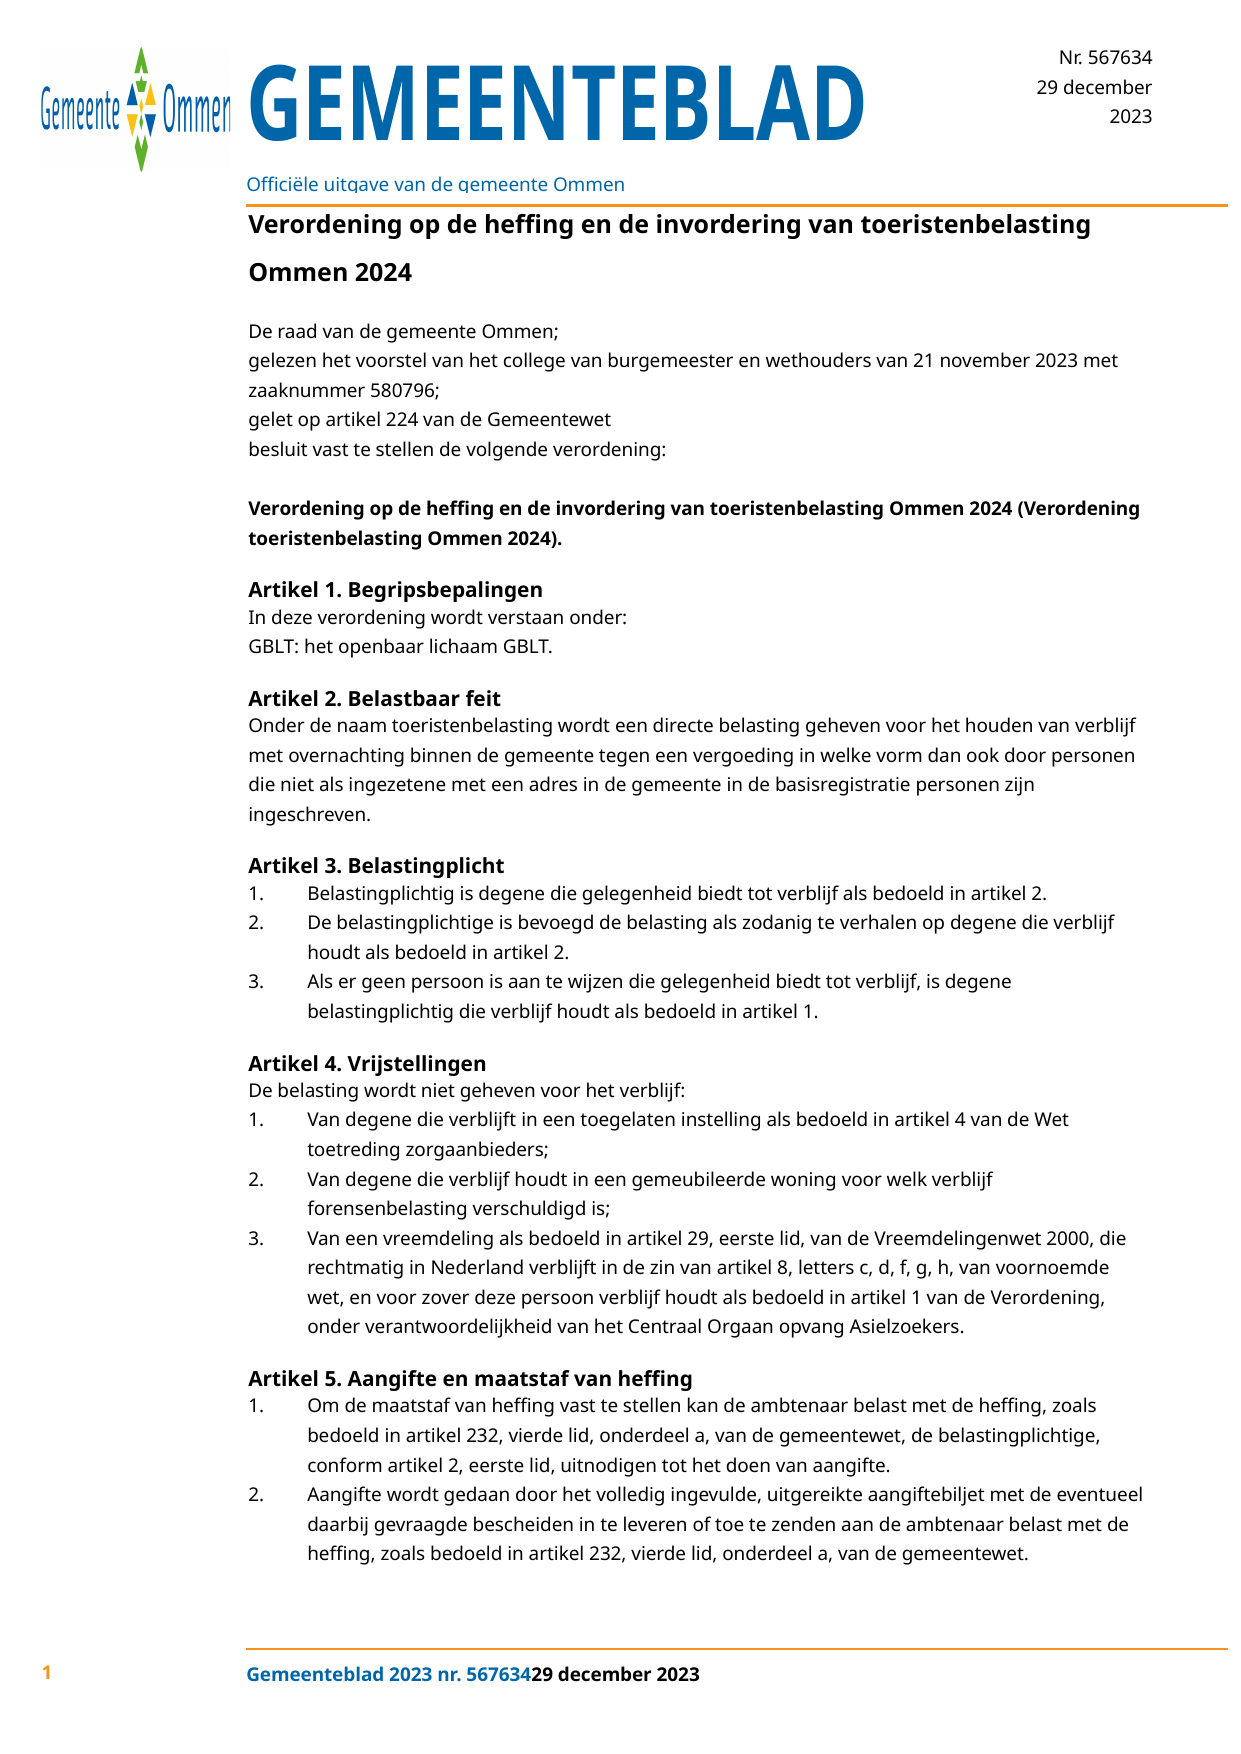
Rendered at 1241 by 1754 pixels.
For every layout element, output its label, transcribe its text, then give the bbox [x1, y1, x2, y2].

text Artikel 4. Vrijstellingen [248, 1049, 1152, 1077]
list Van een vreemdeling als bedoeld in artikel 29, eerste lid, van de Vreemdelingenwet 2000, die rechtmatig in Nederland verblijft in de zin van artikel 8, letters c, d, f, g, h, van voornoemde wet, en voor zover deze persoon verblijf houdt als bedoeld in artikel 1 van de Verordening, onder verantwoordelijkheid van het Centraal Orgaan opvang Asielzoekers. [248, 1225, 1152, 1339]
text gelezen het voorstel van het college van burgemeester en wethouders van 21 november 2023 met zaaknummer 580796; [248, 347, 1152, 403]
text gelet op artikel 224 van de Gemeentewet [248, 407, 1152, 432]
list Van degene die verblijft in een toegelaten instelling als bedoeld in artikel 4 van de Wet toetreding zorgaanbieders; [248, 1107, 1152, 1162]
text Artikel 3. Belastingplicht [248, 851, 1152, 880]
text Verordening op de heffing en de invordering van toeristenbelasting Ommen 2024 (Verordening toeristenbelasting Ommen 2024). [248, 495, 1152, 551]
text Artikel 5. Aangifte en maatstaf van heffing [248, 1364, 1152, 1393]
text GBLT: het openbaar lichaam GBLT. [248, 633, 1152, 659]
text De belasting wordt niet geheven voor het verblijf: [248, 1077, 1152, 1103]
text Verordening op de heffing en de invordering van toeristenbelasting Ommen 2024 [248, 207, 1152, 288]
list Van degene die verblijf houdt in een gemeubileerde woning voor welk verblijf forensenbelasting verschuldigd is; [248, 1166, 1152, 1221]
text De raad van de gemeente Ommen; [248, 318, 1152, 344]
list De belastingplichtige is bevoegd de belasting als zodanig te verhalen op degene die verblijf houdt als bedoeld in artikel 2. [248, 909, 1152, 965]
picture [41, 47, 231, 172]
text Artikel 2. Belastbaar feit [248, 684, 1152, 712]
text In deze verordening wordt verstaan onder: [248, 604, 1152, 629]
text Onder de naam toeristenbelasting wordt een directe belasting geheven voor het houden van verblijf met overnachting binnen de gemeente tegen een vergoeding in welke vorm dan ook door personen die niet als ingezetene met een adres in de gemeente in de basisregistratie personen zijn ingeschreven. [248, 712, 1152, 827]
list Belastingplichtig is degene die gelegenheid biedt tot verblijf als bedoeld in artikel 2. [248, 880, 1152, 906]
text Artikel 1. Begripsbepalingen [248, 575, 1152, 604]
text besluit vast te stellen de volgende verordening: [248, 436, 1152, 462]
list Om de maatstaf van heffing vast te stellen kan de ambtenaar belast met de heffing, zoals bedoeld in artikel 232, vierde lid, onderdeel a, van de gemeentewet, de belastingplichtige, conform artikel 2, eerste lid, uitnodigen tot het doen van aangifte. [248, 1393, 1152, 1477]
list Als er geen persoon is aan te wijzen die gelegenheid biedt tot verblijf, is degene belastingplichtig die verblijf houdt als bedoeld in artikel 1. [248, 969, 1152, 1024]
list Aangifte wordt gedaan door het volledig ingevulde, uitgereikte aangiftebiljet met de eventueel daarbij gevraagde bescheiden in te leveren of toe te zenden aan de ambtenaar belast met de heffing, zoals bedoeld in artikel 232, vierde lid, onderdeel a, van de gemeentewet. [248, 1481, 1152, 1566]
